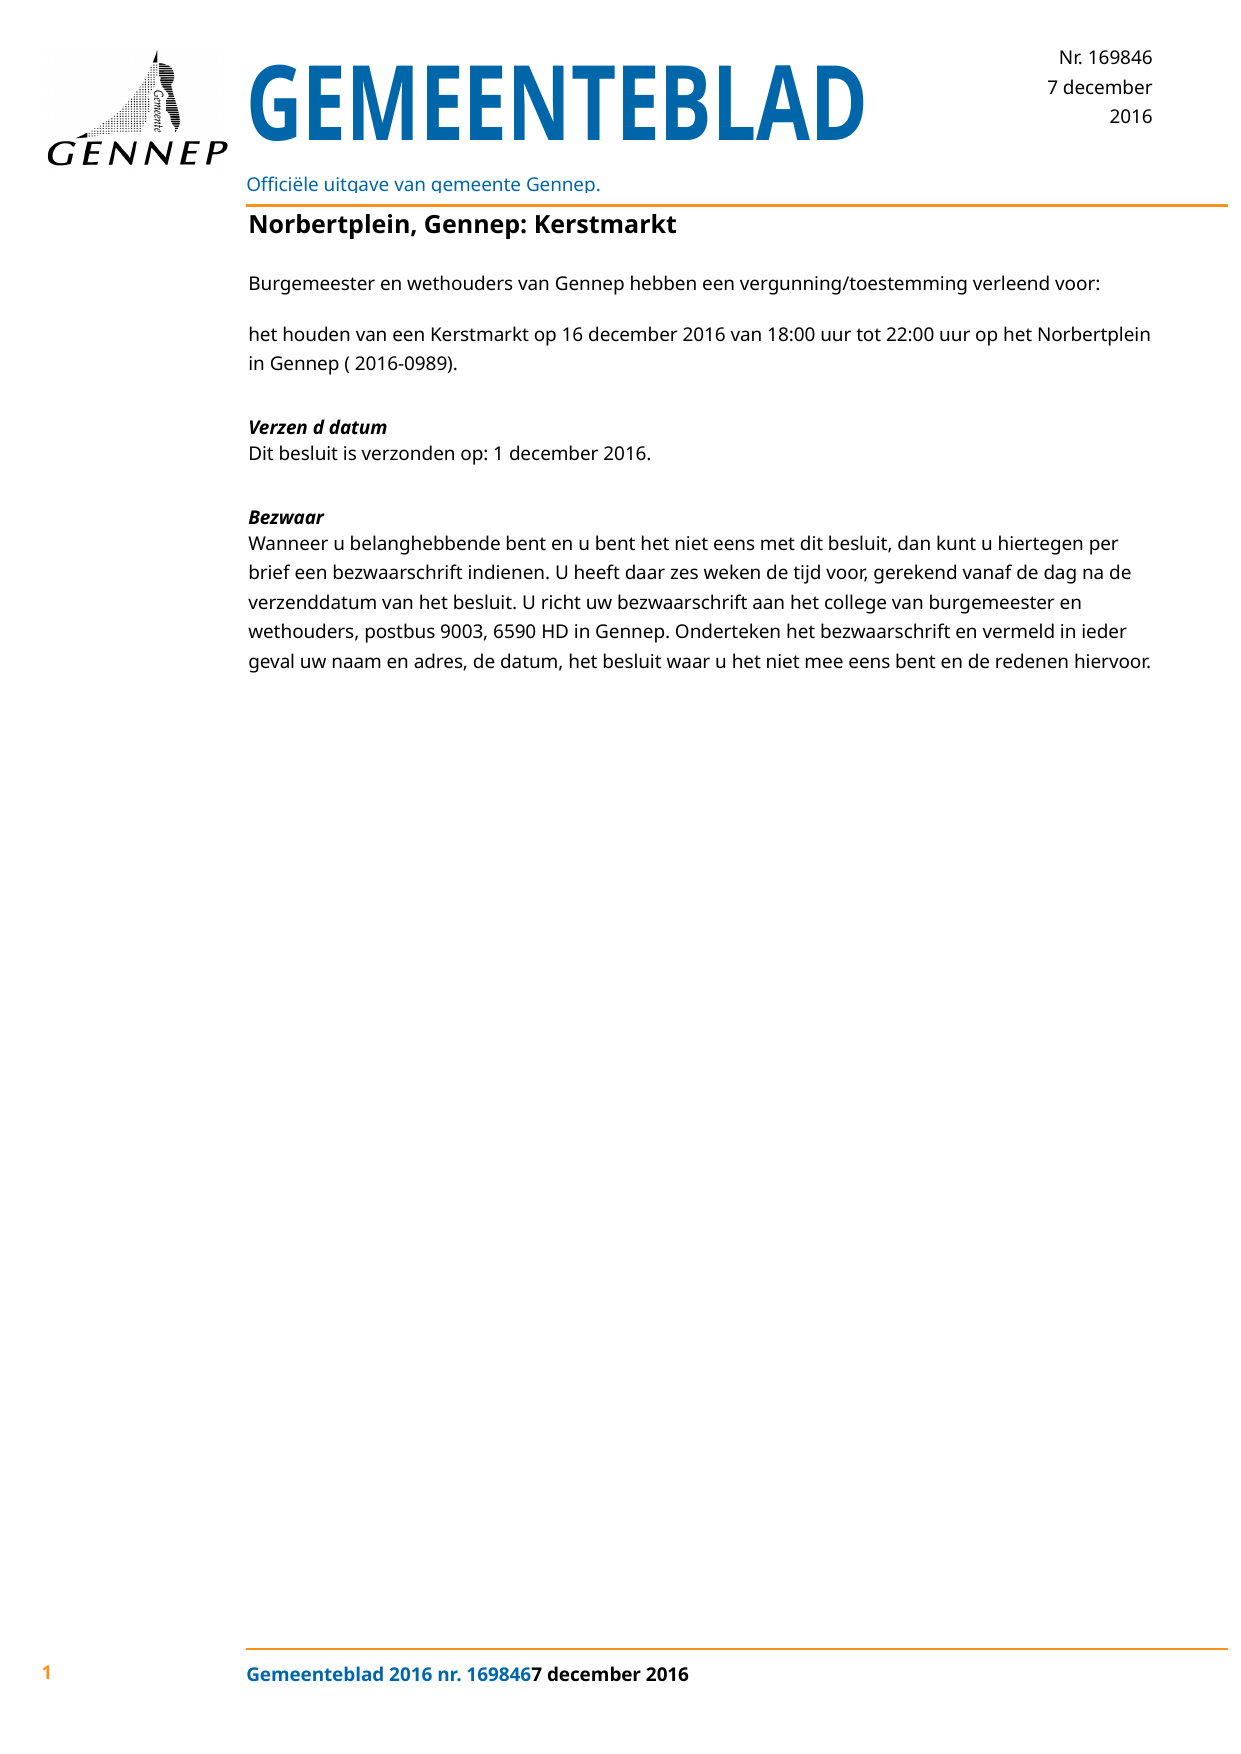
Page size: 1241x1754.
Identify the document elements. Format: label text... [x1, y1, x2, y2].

text Burgemeester en wethouders van Gennep hebben een vergunning/toestemming verleend voor: [248, 270, 1152, 296]
text Verzen d datum [248, 414, 1152, 440]
text Wanneer u belanghebbende bent en u bent het niet eens met dit besluit, dan kunt u hiertegen per brief een bezwaarschrift indienen. U heeft daar zes weken de tijd voor, gerekend vanaf de dag na de verzenddatum van het besluit. U richt uw bezwaarschrift aan het college van burgemeester en wethouders, postbus 9003, 6590 HD in Gennep. Onderteken het bezwaarschrift en vermeld in ieder geval uw naam en adres, de datum, het besluit waar u het niet mee eens bent en de redenen hiervoor. [248, 530, 1152, 674]
text Dit besluit is verzonden op: 1 december 2016. [248, 440, 1152, 466]
text Norbertplein, Gennep: Kerstmarkt [248, 207, 1152, 241]
text Bezwaar [248, 504, 1152, 530]
text het houden van een Kerstmarkt op 16 december 2016 van 18:00 uur tot 22:00 uur op het Norbertplein in Gennep ( 2016-0989). [248, 321, 1152, 376]
picture [41, 47, 231, 172]
